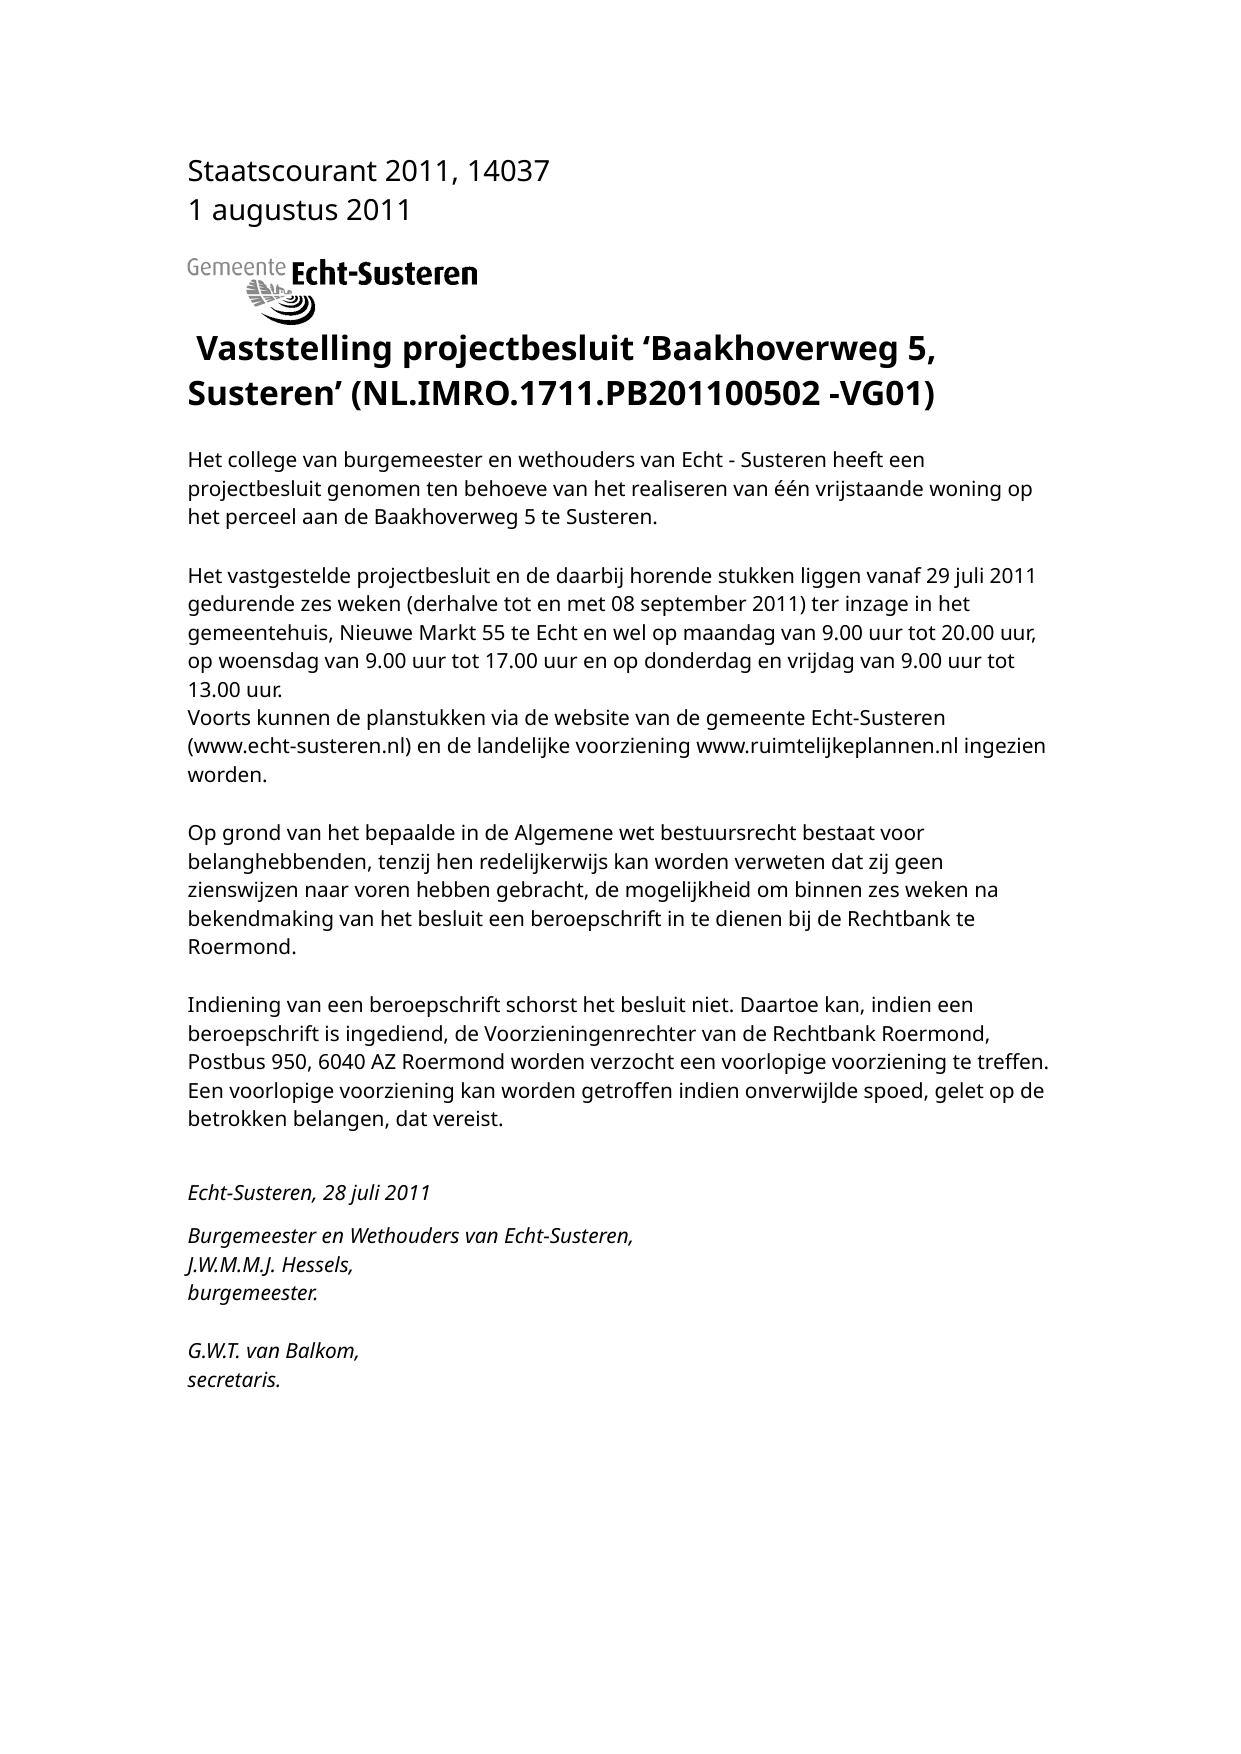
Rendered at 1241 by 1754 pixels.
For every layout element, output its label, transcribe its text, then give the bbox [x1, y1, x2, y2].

text J.W.M.M.J. Hessels, [187, 1250, 1053, 1278]
text Burgemeester en Wethouders van Echt-Susteren, [187, 1221, 1053, 1250]
text secretaris. [187, 1365, 1053, 1393]
text Op grond van het bepaalde in de Algemene wet bestuursrecht bestaat voor belanghebbenden, tenzij hen redelijkerwijs kan worden verweten dat zij geen zienswijzen naar voren hebben gebracht, de mogelijkheid om binnen zes weken na bekendmaking van het besluit een beroepschrift in te dienen bij de Rechtbank te Roermond. [187, 818, 1053, 961]
subtitle Vaststelling projectbesluit ‘Baakhoverweg 5, Susteren’ (NL.IMRO.1711.PB201100502 -VG01) [187, 271, 1053, 416]
picture [187, 258, 477, 325]
text 1 augustus 2011 [187, 190, 1053, 229]
text Voorts kunnen de planstukken via de website van de gemeente Echt-Susteren (www.echt-susteren.nl) en de landelijke voorziening www.ruimtelijkeplannen.nl ingezien worden. [187, 703, 1053, 788]
text G.W.T. van Balkom, [187, 1337, 1053, 1365]
text Het college van burgemeester en wethouders van Echt - Susteren heeft een projectbesluit genomen ten behoeve van het realiseren van één vrijstaande woning op het perceel aan de Baakhoverweg 5 te Susteren. [187, 446, 1053, 531]
text burgemeester. [187, 1278, 1053, 1307]
text Het vastgestelde projectbesluit en de daarbij horende stukken liggen vanaf 29 juli 2011 gedurende zes weken (derhalve tot en met 08 september 2011) ter inzage in het gemeentehuis, Nieuwe Markt 55 te Echt en wel op maandag van 9.00 uur tot 20.00 uur, op woensdag van 9.00 uur tot 17.00 uur en op donderdag en vrijdag van 9.00 uur tot 13.00 uur. [187, 561, 1053, 703]
text Indiening van een beroepschrift schorst het besluit niet. Daartoe kan, indien een beroepschrift is ingediend, de Voorzieningenrechter van de Rechtbank Roermond, Postbus 950, 6040 AZ Roermond worden verzocht een voorlopige voorziening te treffen. Een voorlopige voorziening kan worden getroffen indien onverwijlde spoed, gelet op de betrokken belangen, dat vereist. [187, 991, 1053, 1133]
text Echt-Susteren, 28 juli 2011 [187, 1178, 1053, 1206]
text Staatscourant 2011, 14037 [187, 150, 1053, 190]
